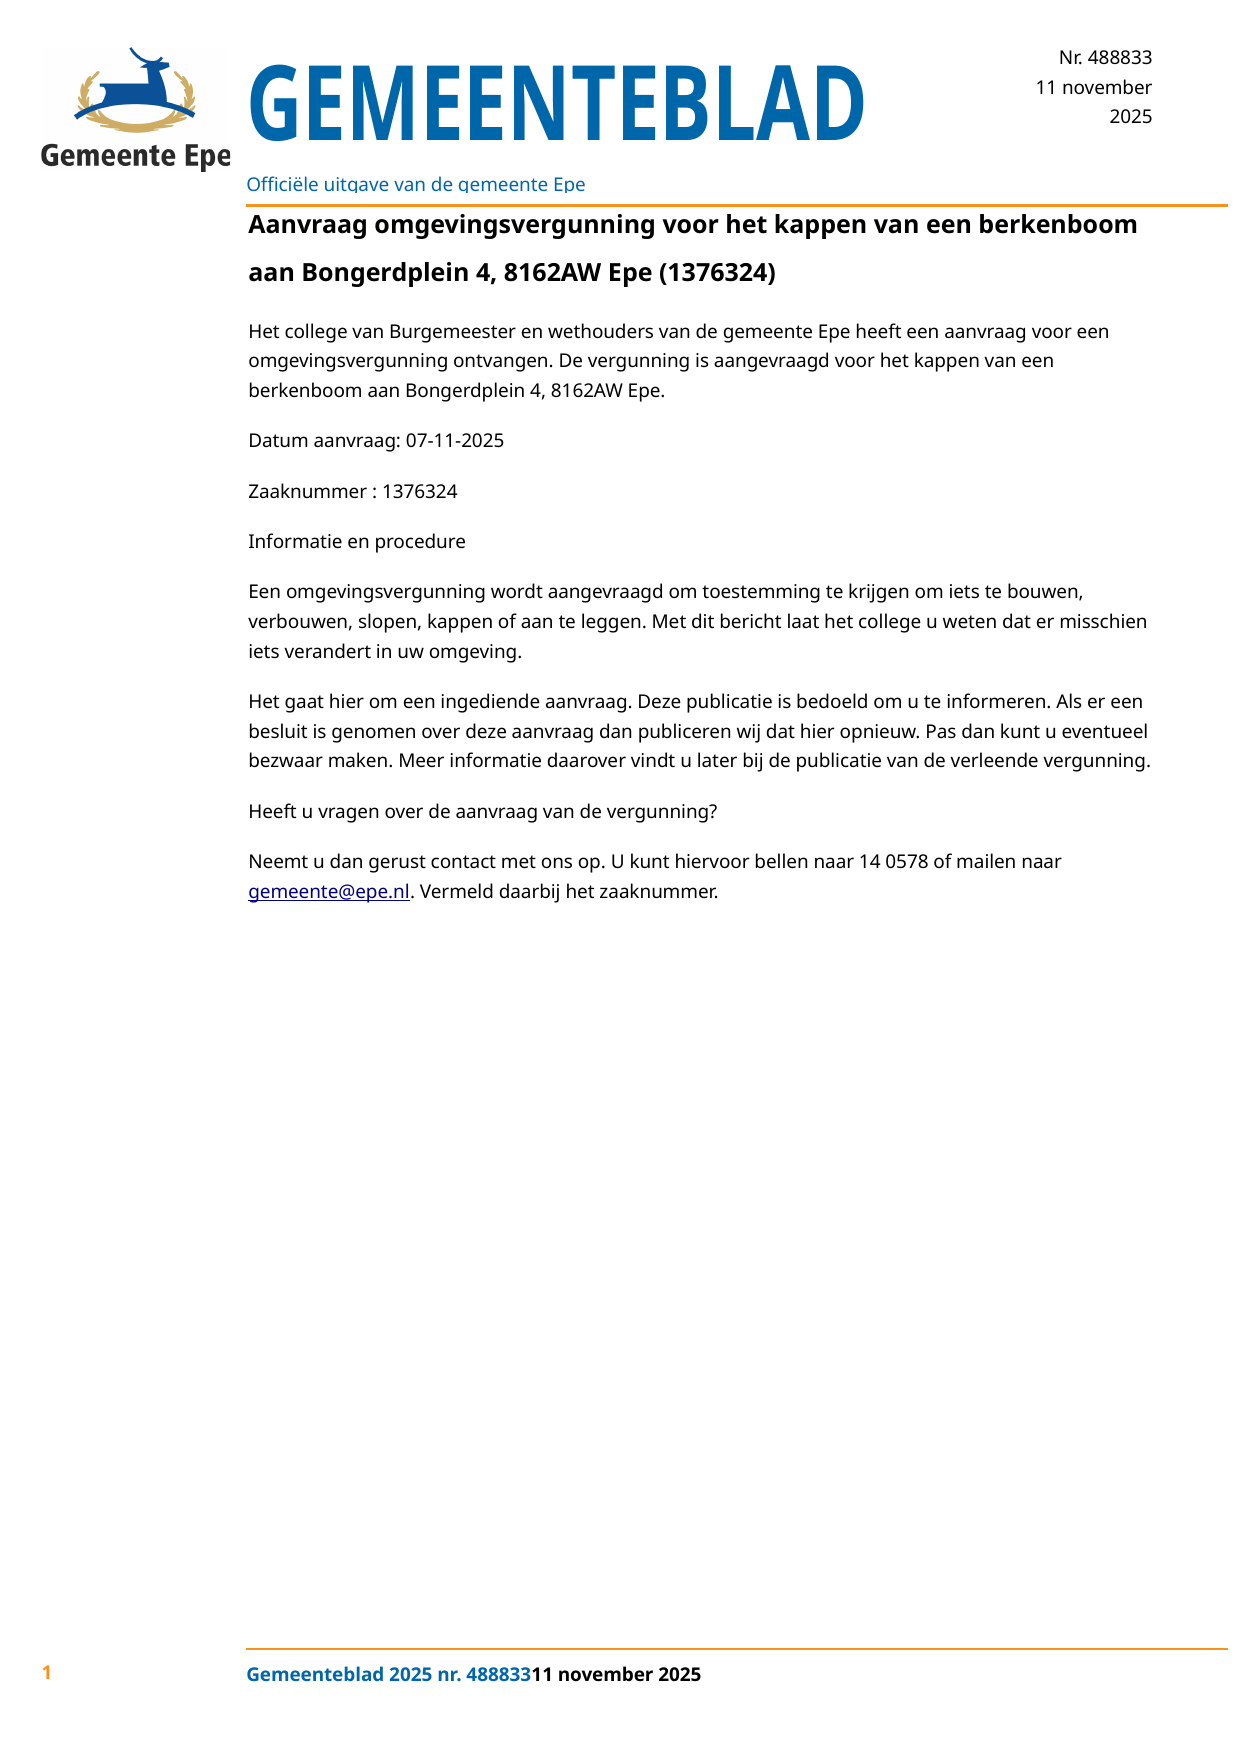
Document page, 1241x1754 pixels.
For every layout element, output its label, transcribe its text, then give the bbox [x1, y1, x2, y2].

picture [41, 47, 231, 172]
text Heeft u vragen over de aanvraag van de vergunning? [248, 798, 1152, 824]
text Neemt u dan gerust contact met ons op. U kunt hiervoor bellen naar 14 0578 of mailen naar gemeente@epe.nl. Vermeld daarbij het zaaknummer. [248, 848, 1152, 904]
text Datum aanvraag: 07-11-2025 [248, 427, 1152, 453]
text Zaaknummer : 1376324 [248, 478, 1152, 504]
text Aanvraag omgevingsvergunning voor het kappen van een berkenboom aan Bongerdplein 4, 8162AW Epe (1376324) [248, 207, 1152, 288]
text Een omgevingsvergunning wordt aangevraagd om toestemming te krijgen om iets te bouwen, verbouwen, slopen, kappen of aan te leggen. Met dit bericht laat het college u weten dat er misschien iets verandert in uw omgeving. [248, 579, 1152, 664]
text Het gaat hier om een ingediende aanvraag. Deze publicatie is bedoeld om u te informeren. Als er een besluit is genomen over deze aanvraag dan publiceren wij dat hier opnieuw. Pas dan kunt u eventueel bezwaar maken. Meer informatie daarover vindt u later bij de publicatie van de verleende vergunning. [248, 688, 1152, 773]
text Informatie en procedure [248, 528, 1152, 554]
text Het college van Burgemeester en wethouders van de gemeente Epe heeft een aanvraag voor een omgevingsvergunning ontvangen. De vergunning is aangevraagd voor het kappen van een berkenboom aan Bongerdplein 4, 8162AW Epe. [248, 318, 1152, 403]
